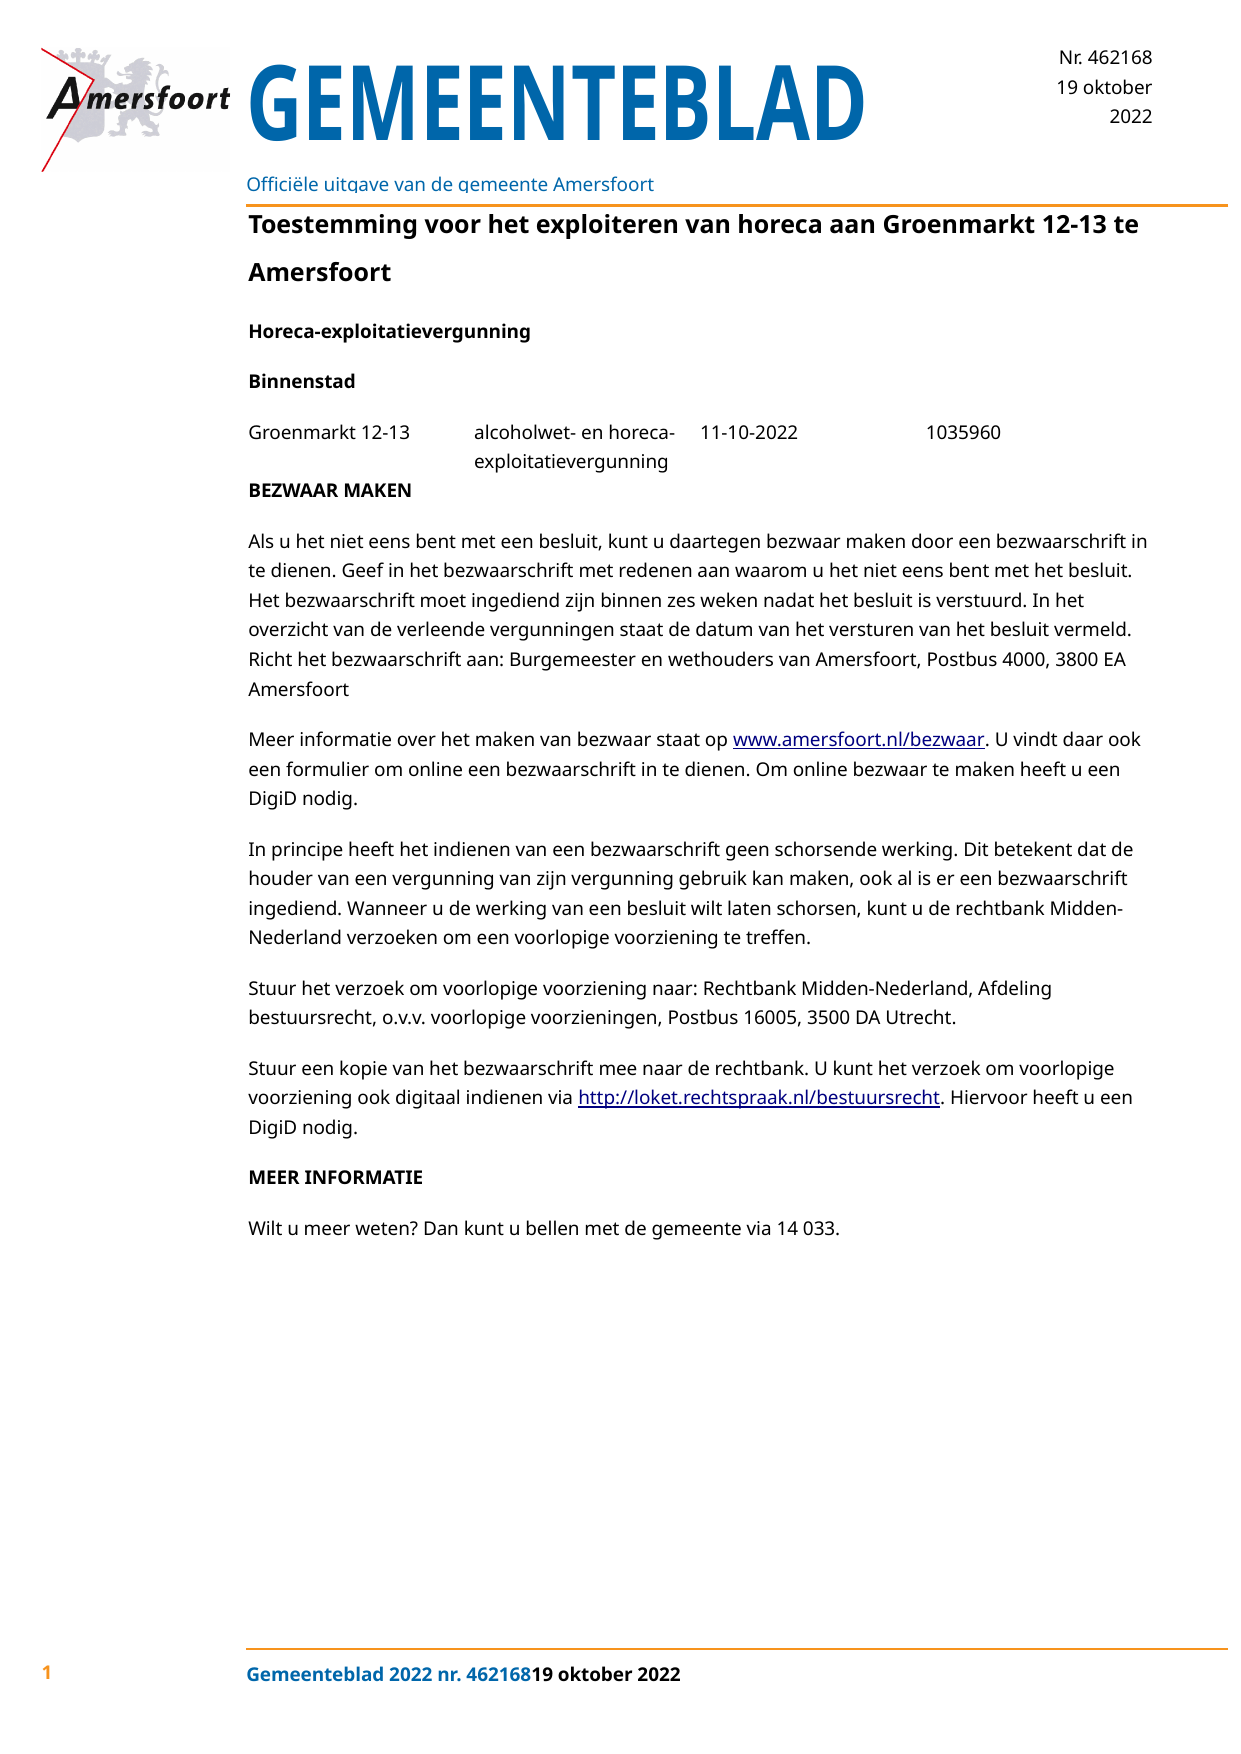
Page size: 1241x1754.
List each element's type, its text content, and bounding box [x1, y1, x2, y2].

table_header alcoholwet- en horeca-exploitatievergunning [474, 419, 700, 474]
text Stuur een kopie van het bezwaarschrift mee naar de rechtbank. U kunt het verzoek om voorlopige voorziening ook digitaal indienen via http://loket.rechtspraak.nl/bestuursrecht. Hiervoor heeft u een DigiD nodig. [248, 1055, 1152, 1140]
text Wilt u meer weten? Dan kunt u bellen met de gemeente via 14 033. [248, 1215, 1152, 1241]
text BEZWAAR MAKEN [248, 477, 1152, 503]
picture [41, 47, 231, 172]
text Binnenstad [248, 368, 1152, 394]
table_header Groenmarkt 12-13 [248, 419, 474, 474]
text Meer informatie over het maken van bezwaar staat op www.amersfoort.nl/bezwaar. U vindt daar ook een formulier om online een bezwaarschrift in te dienen. Om online bezwaar te maken heeft u een DigiD nodig. [248, 726, 1152, 811]
text In principe heeft het indienen van een bezwaarschrift geen schorsende werking. Dit betekent dat de houder van een vergunning van zijn vergunning gebruik kan maken, ook al is er een bezwaarschrift ingediend. Wanneer u de werking van een besluit wilt laten schorsen, kunt u de rechtbank Midden-Nederland verzoeken om een voorlopige voorziening te treffen. [248, 836, 1152, 950]
text Stuur het verzoek om voorlopige voorziening naar: Rechtbank Midden-Nederland, Afdeling bestuursrecht, o.v.v. voorlopige voorzieningen, Postbus 16005, 3500 DA Utrecht. [248, 975, 1152, 1030]
text Toestemming voor het exploiteren van horeca aan Groenmarkt 12-13 te Amersfoort [248, 207, 1152, 288]
text Horeca-exploitatievergunning [248, 318, 1152, 344]
text Als u het niet eens bent met een besluit, kunt u daartegen bezwaar maken door een bezwaarschrift in te dienen. Geef in het bezwaarschrift met redenen aan waarom u het niet eens bent met het besluit. Het bezwaarschrift moet ingediend zijn binnen zes weken nadat het besluit is verstuurd. In het overzicht van de verleende vergunningen staat de datum van het versturen van het besluit vermeld. Richt het bezwaarschrift aan: Burgemeester en wethouders van Amersfoort, Postbus 4000, 3800 EA Amersfoort [248, 528, 1152, 701]
text MEER INFORMATIE [248, 1164, 1152, 1190]
table_header 11-10-2022 [700, 419, 926, 474]
table_header 1035960 [926, 419, 1152, 474]
